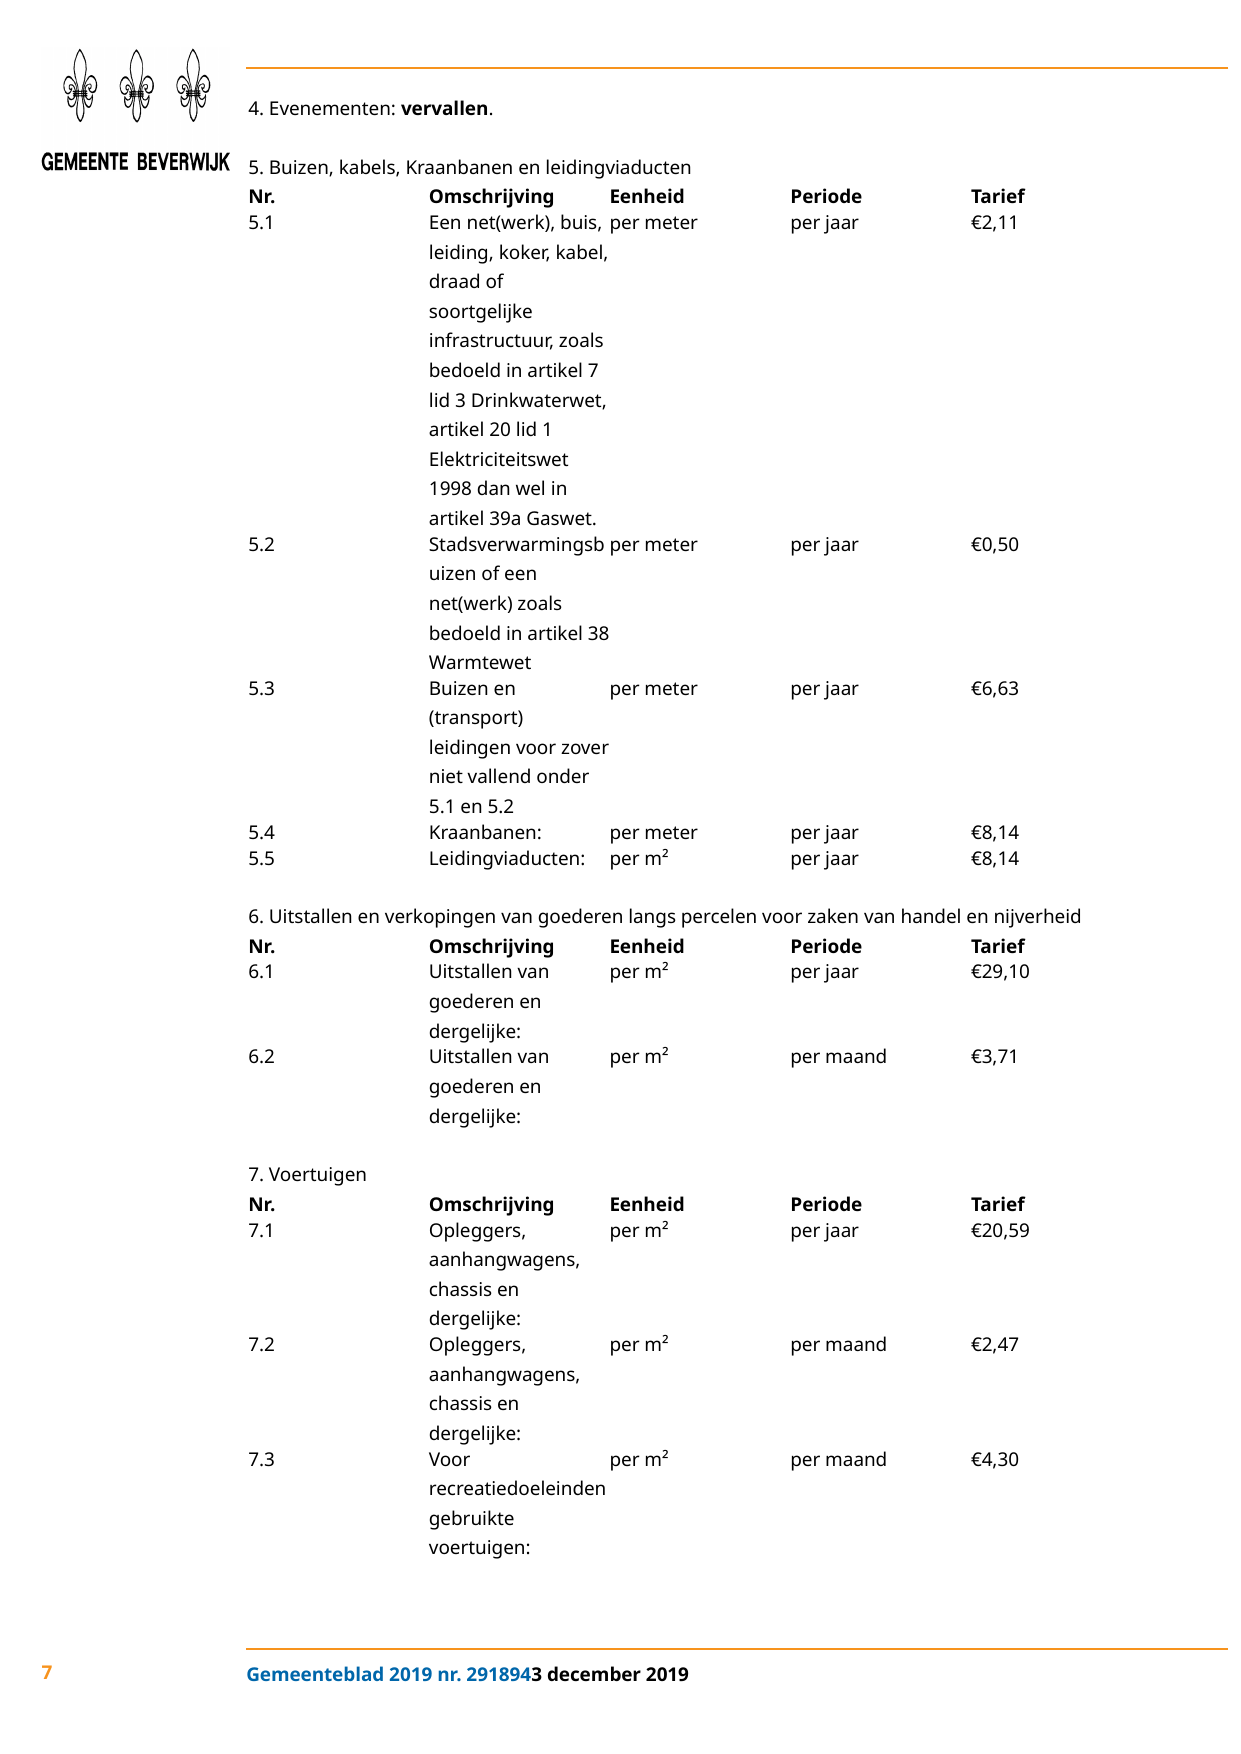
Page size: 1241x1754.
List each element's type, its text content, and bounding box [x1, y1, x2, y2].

table_cell €8,14 [971, 819, 1152, 845]
table_cell per m² [609, 959, 790, 1044]
table_cell Voor recreatiedoeleinden gebruikte voertuigen: [429, 1446, 609, 1560]
table_cell 7.1 [248, 1217, 429, 1331]
table_cell Stadsverwarmingsbuizen of een net(werk) zoals bedoeld in artikel 38 Warmtewet [429, 531, 609, 675]
table_cell 5.3 [248, 675, 429, 819]
table_cell Leidingviaducten: [429, 845, 609, 871]
table_cell 7.2 [248, 1331, 429, 1446]
table_cell per jaar [790, 531, 971, 675]
text 7. Voertuigen [248, 1161, 1152, 1187]
table_cell €0,50 [971, 531, 1152, 675]
table_cell €6,63 [971, 675, 1152, 819]
table_cell per meter [609, 531, 790, 675]
table_cell per m² [609, 1446, 790, 1560]
table_cell per maand [790, 1446, 971, 1560]
table_cell per m² [609, 1044, 790, 1128]
table_cell per jaar [790, 209, 971, 531]
table_cell per m² [609, 845, 790, 871]
table_cell 5.5 [248, 845, 429, 871]
table_cell €2,11 [971, 209, 1152, 531]
table_header Tarief [971, 184, 1152, 209]
table_cell Kraanbanen: [429, 819, 609, 845]
table_cell per jaar [790, 675, 971, 819]
table_cell Buizen en (transport) leidingen voor zover niet vallend onder 5.1 en 5.2 [429, 675, 609, 819]
table_cell per jaar [790, 819, 971, 845]
table_cell 5.1 [248, 209, 429, 531]
table_cell €2,47 [971, 1331, 1152, 1446]
table_cell 5.2 [248, 531, 429, 675]
table_cell €8,14 [971, 845, 1152, 871]
table_cell per m² [609, 1331, 790, 1446]
table_cell Uitstallen van goederen en dergelijke: [429, 1044, 609, 1128]
table_cell €3,71 [971, 1044, 1152, 1128]
table_header Omschrijving [429, 933, 609, 959]
table_header Eenheid [609, 933, 790, 959]
table_cell per jaar [790, 1217, 971, 1331]
text 4. Evenementen: vervallen. [248, 95, 1152, 121]
table_header Tarief [971, 933, 1152, 959]
table_cell per meter [609, 819, 790, 845]
table_cell Opleggers, aanhangwagens, chassis en dergelijke: [429, 1331, 609, 1446]
table_cell per jaar [790, 845, 971, 871]
table_cell Uitstallen van goederen en dergelijke: [429, 959, 609, 1044]
table_header Nr. [248, 1191, 429, 1217]
table_cell 6.2 [248, 1044, 429, 1128]
table_cell per maand [790, 1331, 971, 1446]
table_cell per jaar [790, 959, 971, 1044]
table_header Omschrijving [429, 1191, 609, 1217]
table_cell 7.3 [248, 1446, 429, 1560]
table_cell per meter [609, 209, 790, 531]
text 5. Buizen, kabels, Kraanbanen en leidingviaducten [248, 154, 1152, 180]
table_header Periode [790, 1191, 971, 1217]
table_header Periode [790, 933, 971, 959]
table_header Omschrijving [429, 184, 609, 209]
table_header Tarief [971, 1191, 1152, 1217]
table_header Periode [790, 184, 971, 209]
table_cell Een net(werk), buis, leiding, koker, kabel, draad of soortgelijke infrastructuur, zoals bedoeld in artikel 7 lid 3 Drinkwaterwet, artikel 20 lid 1 Elektriciteitswet 1998 dan wel in artikel 39a Gaswet. [429, 209, 609, 531]
table_cell per maand [790, 1044, 971, 1128]
table_header Nr. [248, 933, 429, 959]
table_cell €29,10 [971, 959, 1152, 1044]
table_cell 5.4 [248, 819, 429, 845]
text 6. Uitstallen en verkopingen van goederen langs percelen voor zaken van handel en nijverheid [248, 903, 1152, 929]
picture [41, 47, 231, 172]
table_cell per meter [609, 675, 790, 819]
table_header Eenheid [609, 1191, 790, 1217]
table_header Nr. [248, 184, 429, 209]
table_cell Opleggers, aanhangwagens, chassis en dergelijke: [429, 1217, 609, 1331]
table_cell €20,59 [971, 1217, 1152, 1331]
table_cell per m² [609, 1217, 790, 1331]
table_cell 6.1 [248, 959, 429, 1044]
table_header Eenheid [609, 184, 790, 209]
table_cell €4,30 [971, 1446, 1152, 1560]
